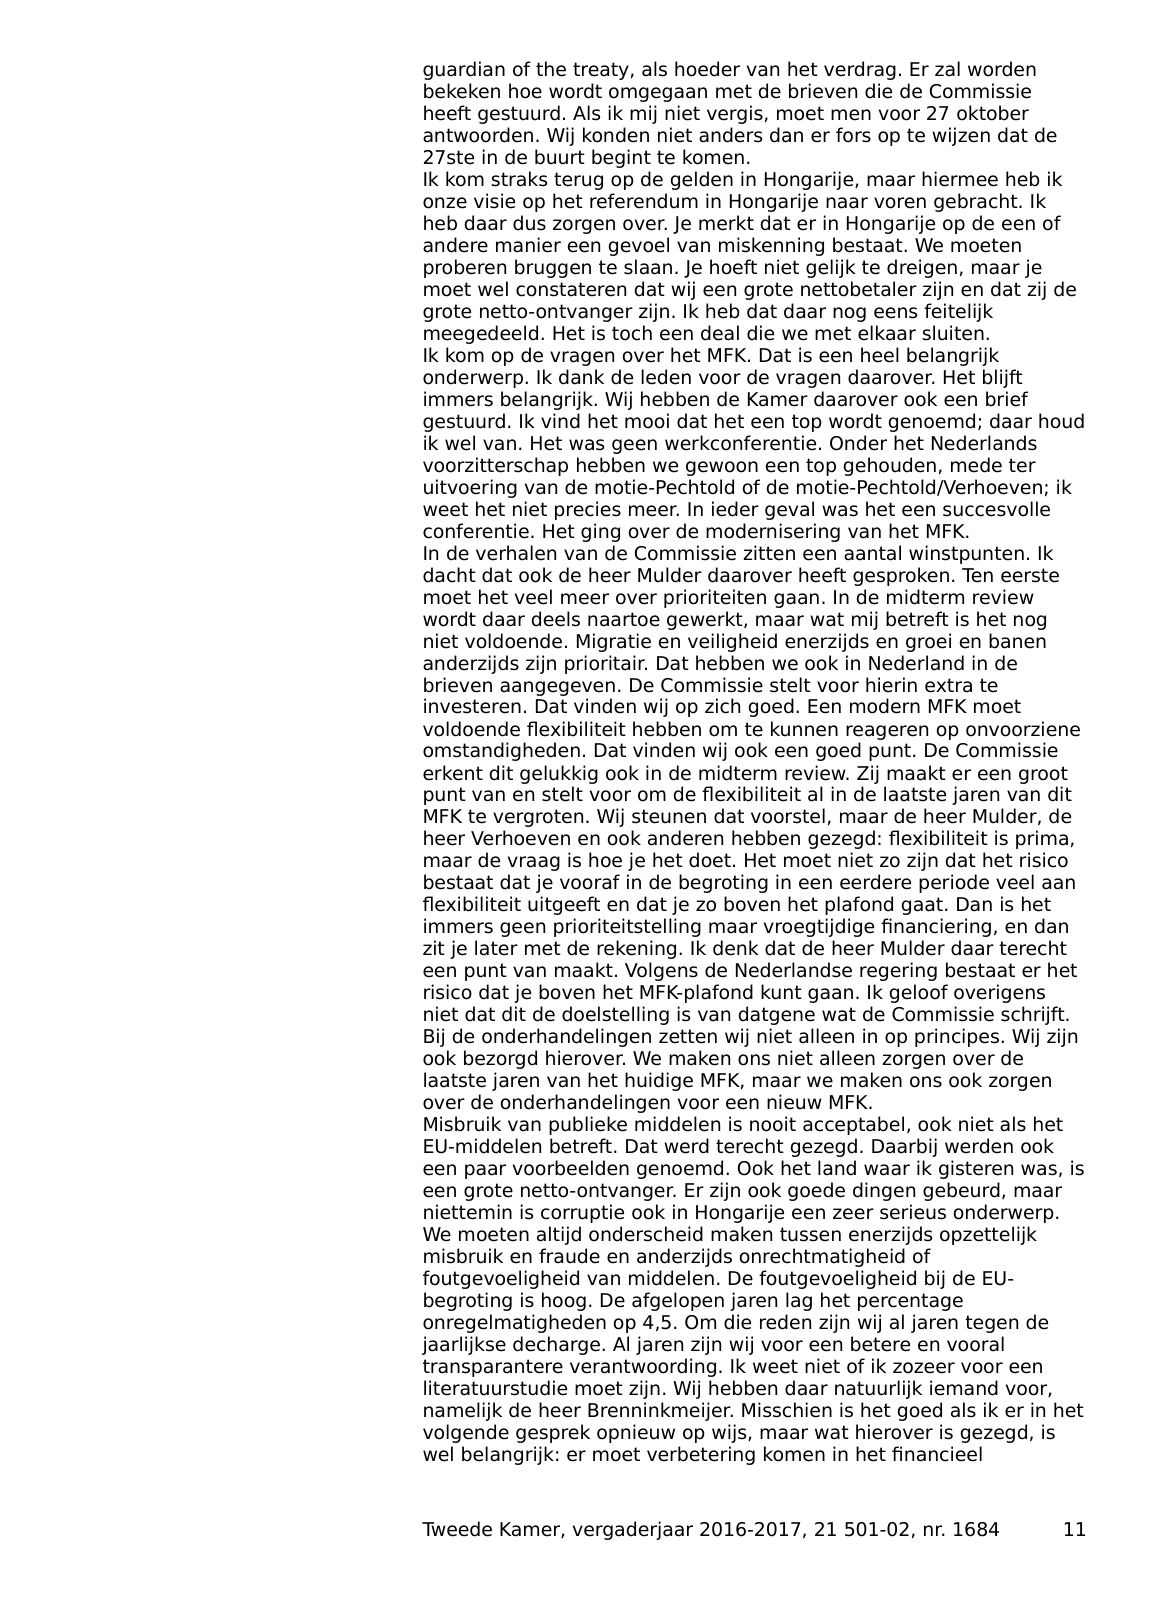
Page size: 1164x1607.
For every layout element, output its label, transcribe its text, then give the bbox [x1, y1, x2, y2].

text In de verhalen van de Commissie zitten een aantal winstpunten. Ik dacht dat ook de heer Mulder daarover heeft gesproken. Ten eerste moet het veel meer over prioriteiten gaan. In de midterm review wordt daar deels naartoe gewerkt, maar wat mij betreft is het nog niet voldoende. Migratie en veiligheid enerzijds en groei en banen anderzijds zijn prioritair. Dat hebben we ook in Nederland in de brieven aangegeven. De Commissie stelt voor hierin extra te investeren. Dat vinden wij op zich goed. Een modern MFK moet voldoende flexibiliteit hebben om te kunnen reageren op onvoorziene omstandigheden. Dat vinden wij ook een goed punt. De Commissie erkent dit gelukkig ook in de midterm review. Zij maakt er een groot punt van en stelt voor om de flexibiliteit al in de laatste jaren van dit MFK te vergroten. Wij steunen dat voorstel, maar de heer Mulder, de heer Verhoeven en ook anderen hebben gezegd: flexibiliteit is prima, maar de vraag is hoe je het doet. Het moet niet zo zijn dat het risico bestaat dat je vooraf in de begroting in een eerdere periode veel aan flexibiliteit uitgeeft en dat je zo boven het plafond gaat. Dan is het immers geen prioriteitstelling maar vroegtijdige financiering, en dan zit je later met de rekening. Ik denk dat de heer Mulder daar terecht een punt van maakt. Volgens de Nederlandse regering bestaat er het risico dat je boven het MFK-plafond kunt gaan. Ik geloof overigens niet dat dit de doelstelling is van datgene wat de Commissie schrijft. Bij de onderhandelingen zetten wij niet alleen in op principes. Wij zijn ook bezorgd hierover. We maken ons niet alleen zorgen over de laatste jaren van het huidige MFK, maar we maken ons ook zorgen over de onderhandelingen voor een nieuw MFK. [422, 543, 1087, 1114]
text Misbruik van publieke middelen is nooit acceptabel, ook niet als het EU-middelen betreft. Dat werd terecht gezegd. Daarbij werden ook een paar voorbeelden genoemd. Ook het land waar ik gisteren was, is een grote netto-ontvanger. Er zijn ook goede dingen gebeurd, maar niettemin is corruptie ook in Hongarije een zeer serieus onderwerp. We moeten altijd onderscheid maken tussen enerzijds opzettelijk misbruik en fraude en anderzijds onrechtmatigheid of foutgevoeligheid van middelen. De foutgevoeligheid bij de EU-begroting is hoog. De afgelopen jaren lag het percentage onregelmatigheden op 4,5. Om die reden zijn wij al jaren tegen de jaarlijkse decharge. Al jaren zijn wij voor een betere en vooral transparantere verantwoording. Ik weet niet of ik zozeer voor een literatuurstudie moet zijn. Wij hebben daar natuurlijk iemand voor, namelijk de heer Brenninkmeijer. Misschien is het goed als ik er in het volgende gesprek opnieuw op wijs, maar wat hierover is gezegd, is wel belangrijk: er moet verbetering komen in het financieel [422, 1114, 1087, 1466]
text Ik kom op de vragen over het MFK. Dat is een heel belangrijk onderwerp. Ik dank de leden voor de vragen daarover. Het blijft immers belangrijk. Wij hebben de Kamer daarover ook een brief gestuurd. Ik vind het mooi dat het een top wordt genoemd; daar houd ik wel van. Het was geen werkconferentie. Onder het Nederlands voorzitterschap hebben we gewoon een top gehouden, mede ter uitvoering van de motie-Pechtold of de motie-Pechtold/Verhoeven; ik weet het niet precies meer. In ieder geval was het een succesvolle conferentie. Het ging over de modernisering van het MFK. [422, 345, 1087, 543]
text Ik kom straks terug op de gelden in Hongarije, maar hiermee heb ik onze visie op het referendum in Hongarije naar voren gebracht. Ik heb daar dus zorgen over. Je merkt dat er in Hongarije op de een of andere manier een gevoel van miskenning bestaat. We moeten proberen bruggen te slaan. Je hoeft niet gelijk te dreigen, maar je moet wel constateren dat wij een grote nettobetaler zijn en dat zij de grote netto-ontvanger zijn. Ik heb dat daar nog eens feitelijk meegedeeld. Het is toch een deal die we met elkaar sluiten. [422, 169, 1087, 345]
text guardian of the treaty, als hoeder van het verdrag. Er zal worden bekeken hoe wordt omgegaan met de brieven die de Commissie heeft gestuurd. Als ik mij niet vergis, moet men voor 27 oktober antwoorden. Wij konden niet anders dan er fors op te wijzen dat de 27ste in de buurt begint te komen. [422, 59, 1087, 169]
